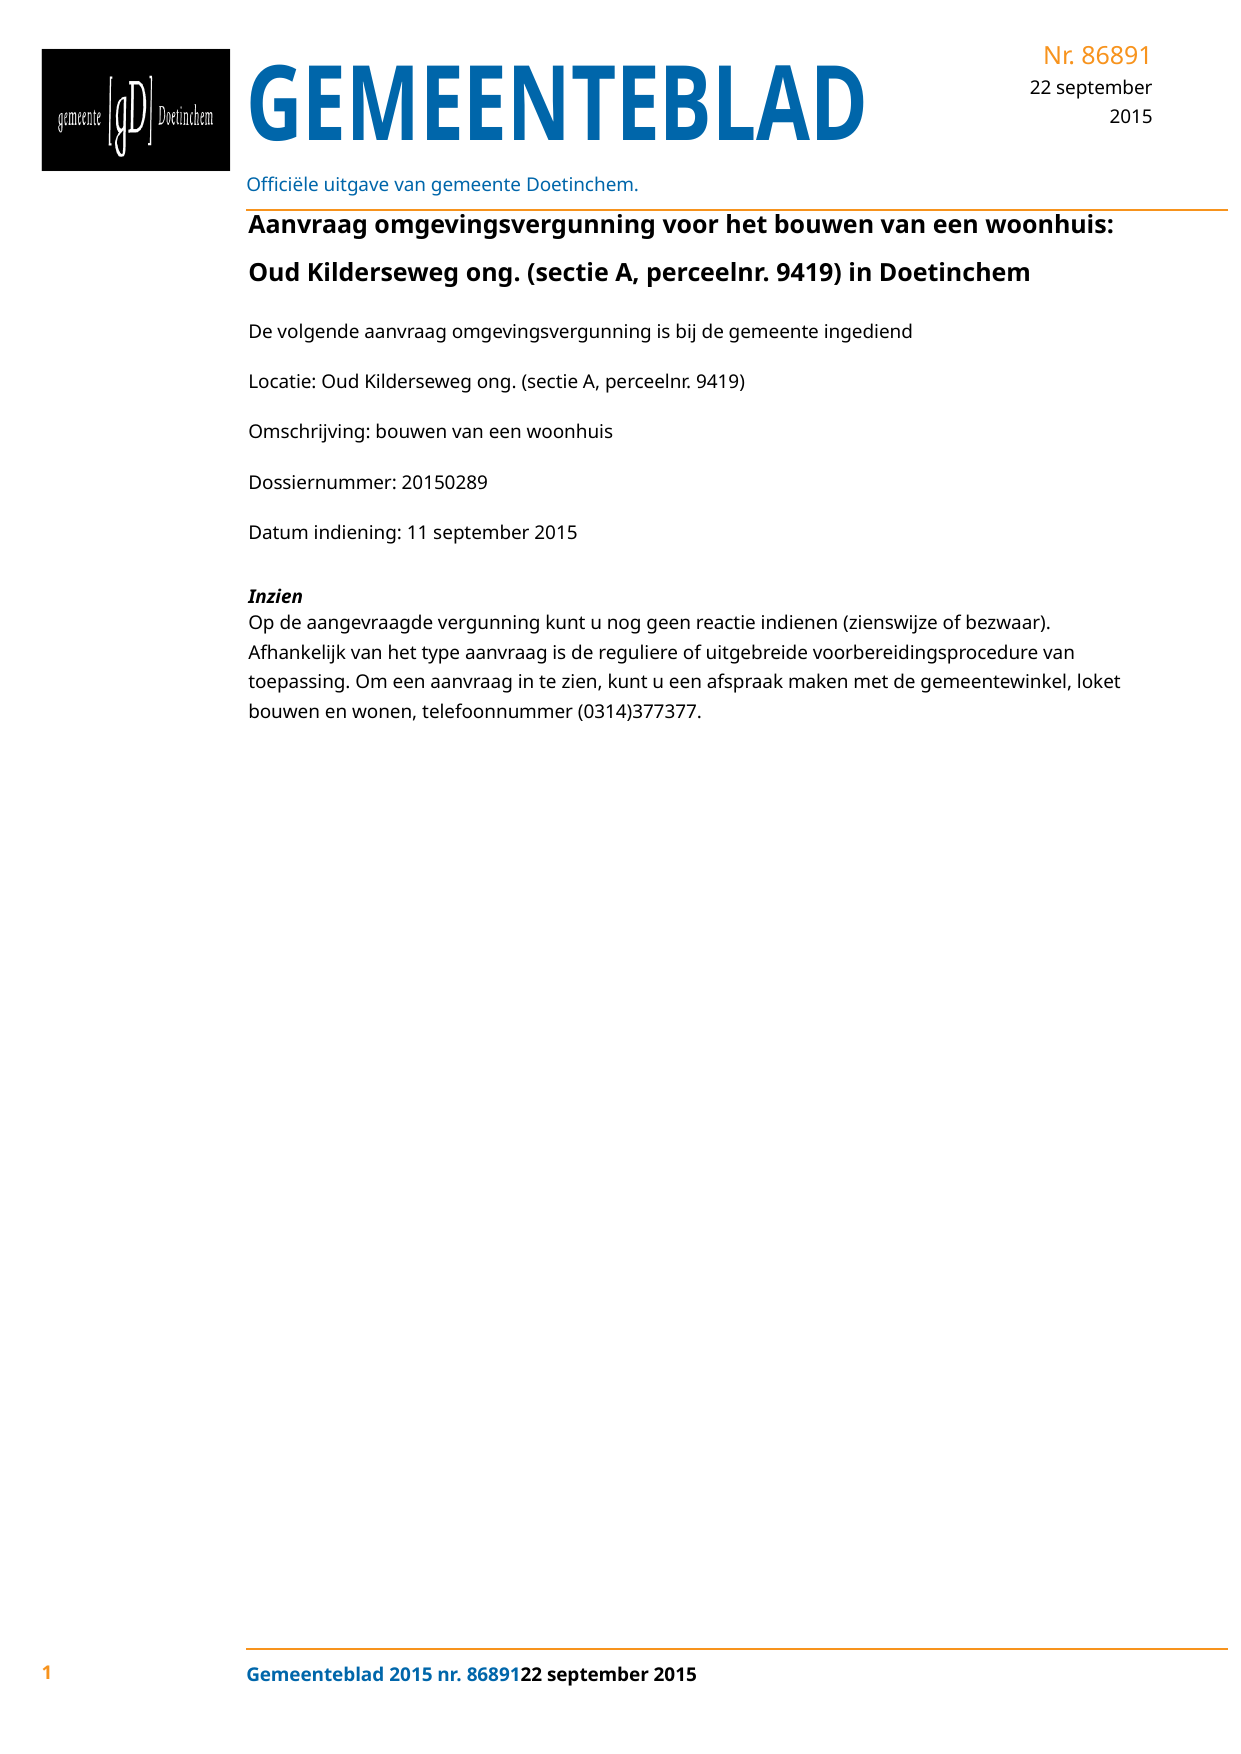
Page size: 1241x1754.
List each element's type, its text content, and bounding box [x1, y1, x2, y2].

text Op de aangevraagde vergunning kunt u nog geen reactie indienen (zienswijze of bezwaar). Afhankelijk van het type aanvraag is de reguliere of uitgebreide voorbereidingsprocedure van toepassing. Om een aanvraag in te zien, kunt u een afspraak maken met de gemeentewinkel, loket bouwen en wonen, telefoonnummer (0314)377377. [248, 609, 1152, 724]
text Inzien [248, 583, 1152, 609]
text Dossiernummer: 20150289 [248, 469, 1152, 495]
picture [41, 47, 231, 172]
text Datum indiening: 11 september 2015 [248, 519, 1152, 545]
text Omschrijving: bouwen van een woonhuis [248, 419, 1152, 444]
text Aanvraag omgevingsvergunning voor het bouwen van een woonhuis: Oud Kilderseweg ong. (sectie A, perceelnr. 9419) in Doetinchem [248, 211, 1152, 288]
text De volgende aanvraag omgevingsvergunning is bij de gemeente ingediend [248, 318, 1152, 344]
text Locatie: Oud Kilderseweg ong. (sectie A, perceelnr. 9419) [248, 368, 1152, 394]
